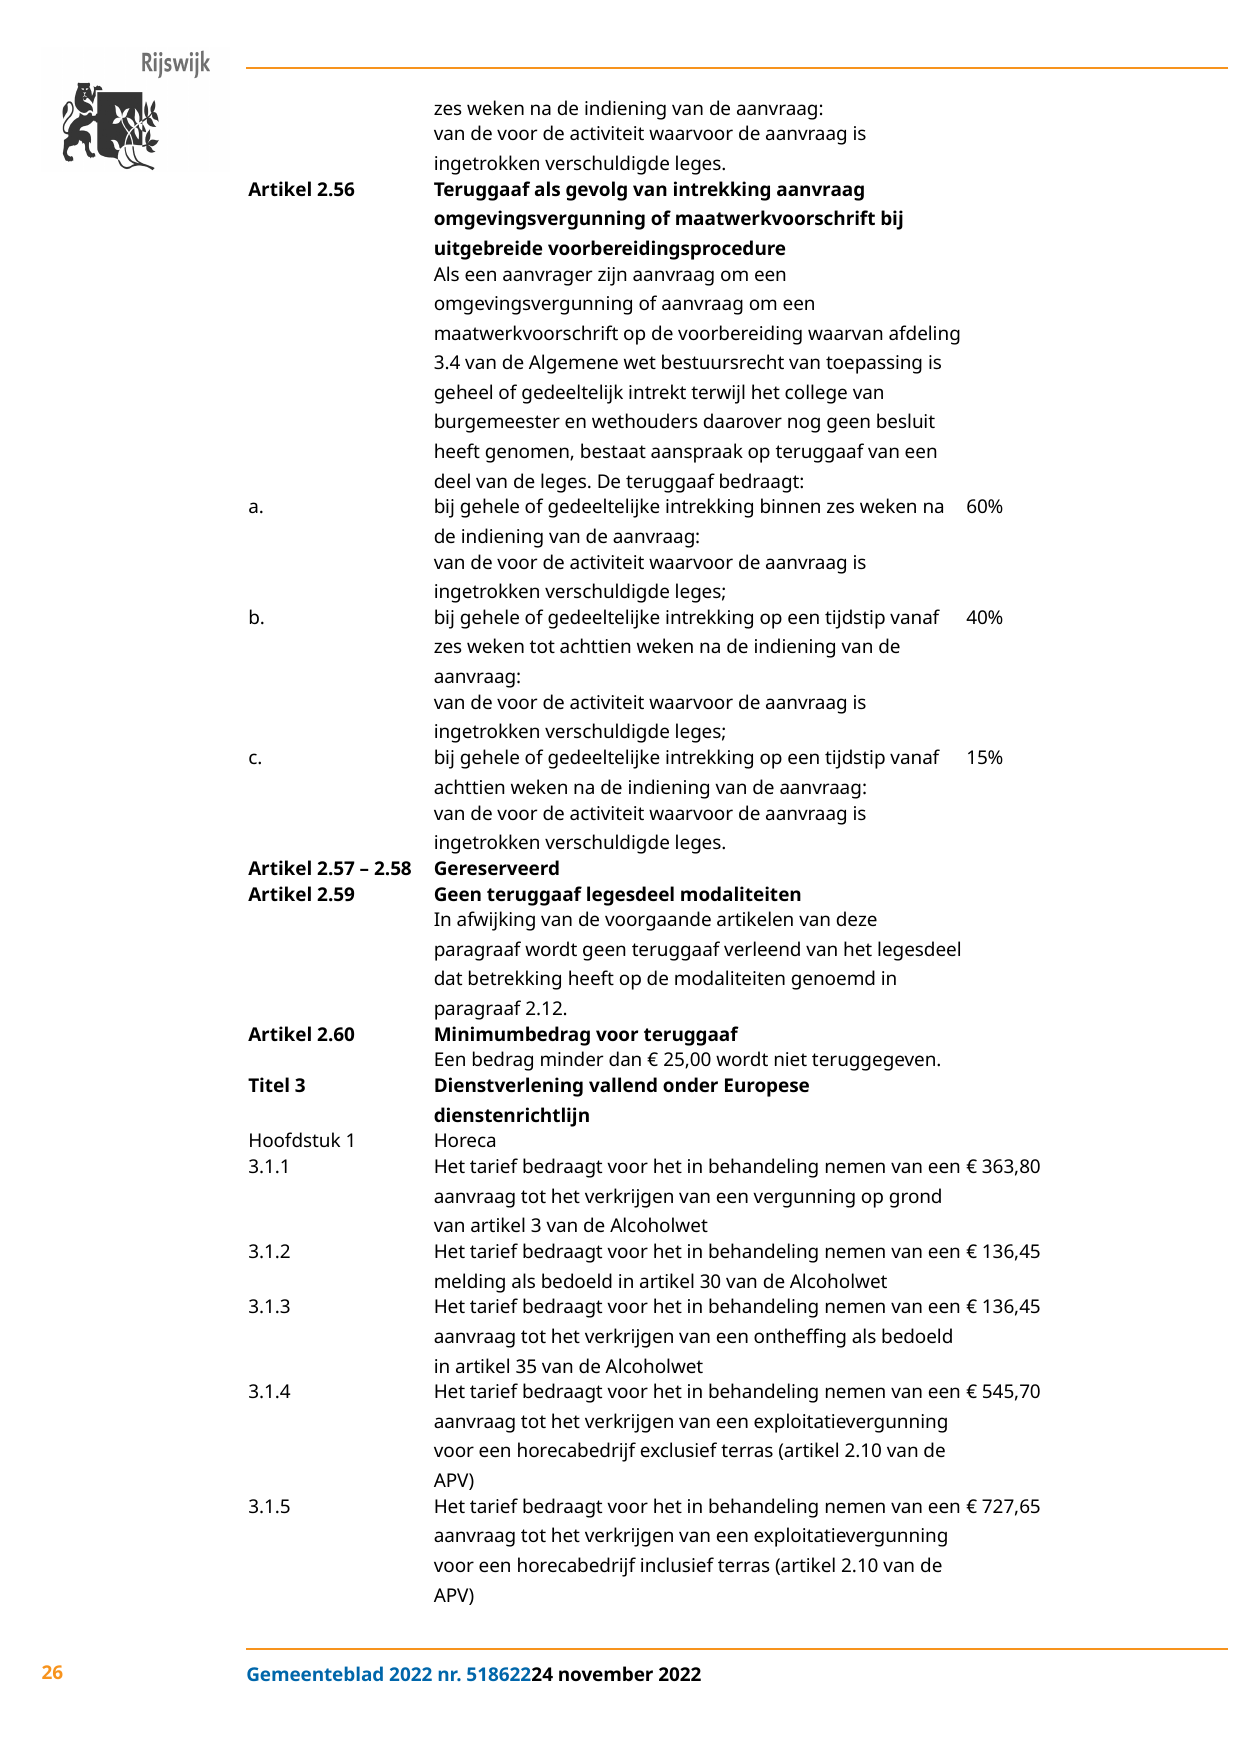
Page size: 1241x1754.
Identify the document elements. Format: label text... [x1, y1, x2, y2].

table_cell € 363,80 [966, 1154, 1152, 1238]
table_cell [966, 1073, 1152, 1128]
table_cell Het tarief bedraagt voor het in behandeling nemen van een aanvraag tot het verkrijgen van een vergunning op grond van artikel 3 van de Alcoholwet [434, 1154, 966, 1238]
table_cell Horeca [434, 1128, 966, 1153]
picture [41, 47, 231, 172]
table_cell Hoofdstuk 1 [248, 1128, 433, 1153]
table_cell Het tarief bedraagt voor het in behandeling nemen van een aanvraag tot het verkrijgen van een exploitatievergunning voor een horecabedrijf inclusief terras (artikel 2.10 van de APV) [434, 1493, 966, 1607]
table_cell b. [248, 604, 433, 689]
table_cell Artikel 2.56 [248, 176, 433, 261]
table_cell [966, 121, 1152, 176]
table_cell Dienstverlening vallend onder Europese dienstenrichtlijn [434, 1073, 966, 1128]
table_cell [966, 1021, 1152, 1047]
table_cell [966, 261, 1152, 493]
table_cell [248, 121, 433, 176]
table_cell Artikel 2.60 [248, 1021, 433, 1047]
table_cell Minimumbedrag voor teruggaaf [434, 1021, 966, 1047]
table_cell [248, 549, 433, 604]
table_cell van de voor de activiteit waarvoor de aanvraag is ingetrokken verschuldigde leges; [434, 549, 966, 604]
table_cell Artikel 2.59 [248, 881, 433, 906]
table_cell Het tarief bedraagt voor het in behandeling nemen van een aanvraag tot het verkrijgen van een ontheffing als bedoeld in artikel 35 van de Alcoholwet [434, 1294, 966, 1378]
table_cell [966, 1047, 1152, 1072]
table_cell [966, 855, 1152, 881]
table_cell € 545,70 [966, 1379, 1152, 1493]
table_cell Artikel 2.57 – 2.58 [248, 855, 433, 881]
table_cell 3.1.2 [248, 1238, 433, 1294]
table_cell [966, 549, 1152, 604]
table_cell van de voor de activiteit waarvoor de aanvraag is ingetrokken verschuldigde leges. [434, 800, 966, 855]
table_cell [248, 689, 433, 744]
table_cell van de voor de activiteit waarvoor de aanvraag is ingetrokken verschuldigde leges. [434, 121, 966, 176]
table_cell [966, 689, 1152, 744]
table_cell Geen teruggaaf legesdeel modaliteiten [434, 881, 966, 906]
table_cell 3.1.3 [248, 1294, 433, 1378]
table_cell € 136,45 [966, 1238, 1152, 1294]
table_cell Het tarief bedraagt voor het in behandeling nemen van een melding als bedoeld in artikel 30 van de Alcoholwet [434, 1238, 966, 1294]
table_cell 40% [966, 604, 1152, 689]
table_cell [966, 906, 1152, 1021]
table_cell Als een aanvrager zijn aanvraag om een omgevingsvergunning of aanvraag om een maatwerkvoorschrift op de voorbereiding waarvan afdeling 3.4 van de Algemene wet bestuursrecht van toepassing is geheel of gedeeltelijk intrekt terwijl het college van burgemeester en wethouders daarover nog geen besluit heeft genomen, bestaat aanspraak op teruggaaf van een deel van de leges. De teruggaaf bedraagt: [434, 261, 966, 493]
table_cell [248, 95, 433, 121]
table_cell In afwijking van de voorgaande artikelen van deze paragraaf wordt geen teruggaaf verleend van het legesdeel dat betrekking heeft op de modaliteiten genoemd in paragraaf 2.12. [434, 906, 966, 1021]
table_cell zes weken na de indiening van de aanvraag: [434, 95, 966, 121]
table_cell 3.1.1 [248, 1154, 433, 1238]
table_cell Gereserveerd [434, 855, 966, 881]
table_cell bij gehele of gedeeltelijke intrekking op een tijdstip vanaf achttien weken na de indiening van de aanvraag: [434, 744, 966, 800]
table_cell Teruggaaf als gevolg van intrekking aanvraag omgevingsvergunning of maatwerkvoorschrift bij uitgebreide voorbereidingsprocedure [434, 176, 966, 261]
table_cell 3.1.4 [248, 1379, 433, 1493]
table_cell Het tarief bedraagt voor het in behandeling nemen van een aanvraag tot het verkrijgen van een exploitatievergunning voor een horecabedrijf exclusief terras (artikel 2.10 van de APV) [434, 1379, 966, 1493]
table_cell € 727,65 [966, 1493, 1152, 1607]
table_cell [966, 95, 1152, 121]
table_cell [966, 176, 1152, 261]
table_cell bij gehele of gedeeltelijke intrekking binnen zes weken na de indiening van de aanvraag: [434, 494, 966, 549]
table_cell [248, 261, 433, 493]
table_cell 60% [966, 494, 1152, 549]
table_cell [966, 1128, 1152, 1153]
table_cell [248, 800, 433, 855]
table_cell 3.1.5 [248, 1493, 433, 1607]
table_cell [248, 1047, 433, 1072]
table_cell van de voor de activiteit waarvoor de aanvraag is ingetrokken verschuldigde leges; [434, 689, 966, 744]
table_cell c. [248, 744, 433, 800]
table_cell [966, 800, 1152, 855]
table_cell Titel 3 [248, 1073, 433, 1128]
table_cell € 136,45 [966, 1294, 1152, 1378]
table_cell a. [248, 494, 433, 549]
table_cell [248, 906, 433, 1021]
table_cell Een bedrag minder dan € 25,00 wordt niet teruggegeven. [434, 1047, 966, 1072]
table_cell 15% [966, 744, 1152, 800]
table_cell [966, 881, 1152, 906]
table_cell bij gehele of gedeeltelijke intrekking op een tijdstip vanaf zes weken tot achttien weken na de indiening van de aanvraag: [434, 604, 966, 689]
